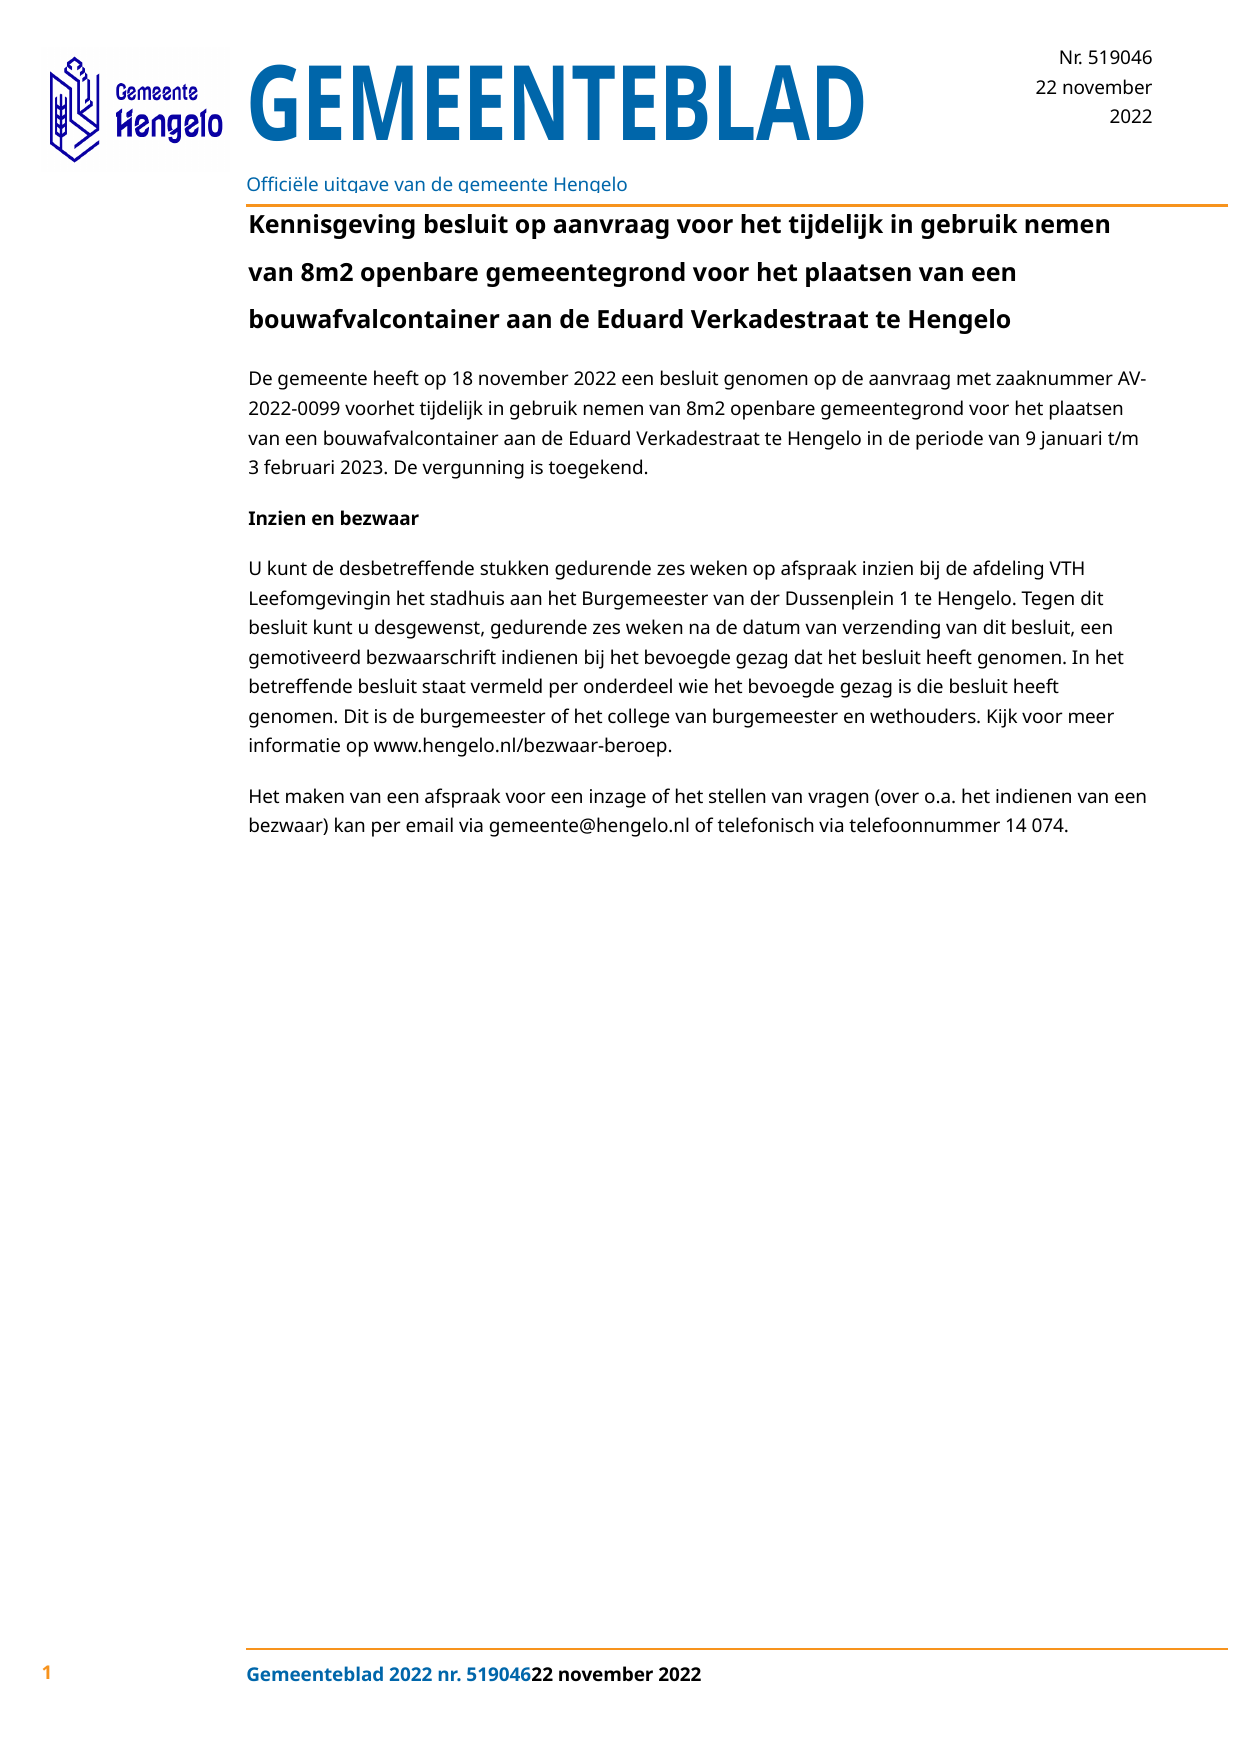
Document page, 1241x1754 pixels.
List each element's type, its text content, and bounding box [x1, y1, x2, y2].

text De gemeente heeft op 18 november 2022 een besluit genomen op de aanvraag met zaaknummer AV-2022-0099 voorhet tijdelijk in gebruik nemen van 8m2 openbare gemeentegrond voor het plaatsen van een bouwafvalcontainer aan de Eduard Verkadestraat te Hengelo in de periode van 9 januari t/m 3 februari 2023. De vergunning is toegekend. [248, 366, 1152, 480]
text Het maken van een afspraak voor een inzage of het stellen van vragen (over o.a. het indienen van een bezwaar) kan per email via gemeente@hengelo.nl of telefonisch via telefoonnummer 14 074. [248, 783, 1152, 838]
text U kunt de desbetreffende stukken gedurende zes weken op afspraak inzien bij de afdeling VTH Leefomgevingin het stadhuis aan het Burgemeester van der Dussenplein 1 te Hengelo. Tegen dit besluit kunt u desgewenst, gedurende zes weken na de datum van verzending van dit besluit, een gemotiveerd bezwaarschrift indienen bij het bevoegde gezag dat het besluit heeft genomen. In het betreffende besluit staat vermeld per onderdeel wie het bevoegde gezag is die besluit heeft genomen. Dit is de burgemeester of het college van burgemeester en wethouders. Kijk voor meer informatie op www.hengelo.nl/bezwaar-beroep. [248, 555, 1152, 758]
text Inzien en bezwaar [248, 505, 1152, 530]
text Kennisgeving besluit op aanvraag voor het tijdelijk in gebruik nemen van 8m2 openbare gemeentegrond voor het plaatsen van een bouwafvalcontainer aan de Eduard Verkadestraat te Hengelo [248, 207, 1152, 336]
picture [41, 47, 231, 172]
